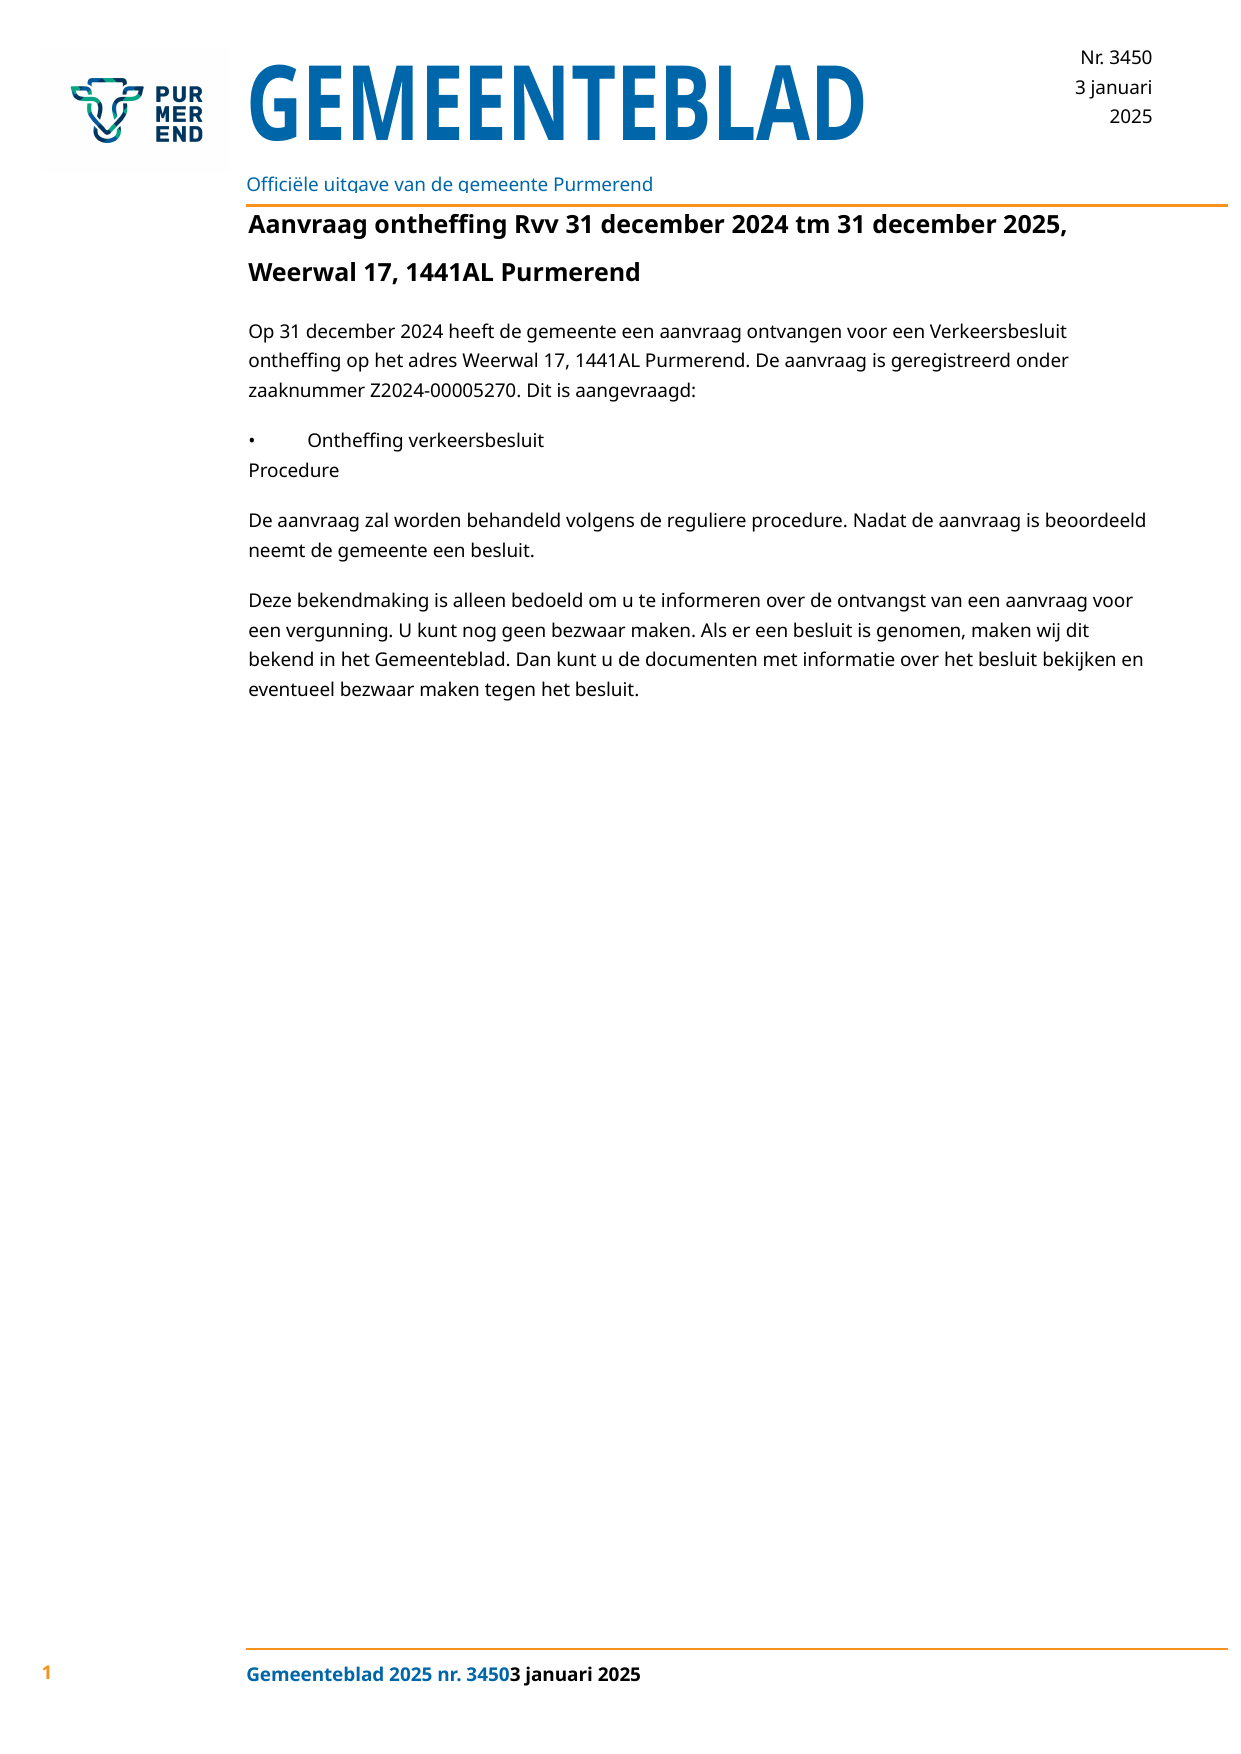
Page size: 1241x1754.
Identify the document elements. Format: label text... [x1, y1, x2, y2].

list Ontheffing verkeersbesluit [248, 427, 1152, 453]
text Op 31 december 2024 heeft de gemeente een aanvraag ontvangen voor een Verkeersbesluit ontheffing op het adres Weerwal 17, 1441AL Purmerend. De aanvraag is geregistreerd onder zaaknummer Z2024-00005270. Dit is aangevraagd: [248, 318, 1152, 403]
text Procedure [248, 457, 1152, 483]
picture [41, 47, 231, 172]
text Aanvraag ontheffing Rvv 31 december 2024 tm 31 december 2025, Weerwal 17, 1441AL Purmerend [248, 207, 1152, 288]
text Deze bekendmaking is alleen bedoeld om u te informeren over de ontvangst van een aanvraag voor een vergunning. U kunt nog geen bezwaar maken. Als er een besluit is genomen, maken wij dit bekend in het Gemeenteblad. Dan kunt u de documenten met informatie over het besluit bekijken en eventueel bezwaar maken tegen het besluit. [248, 587, 1152, 702]
text De aanvraag zal worden behandeld volgens de reguliere procedure. Nadat de aanvraag is beoordeeld neemt de gemeente een besluit. [248, 507, 1152, 563]
